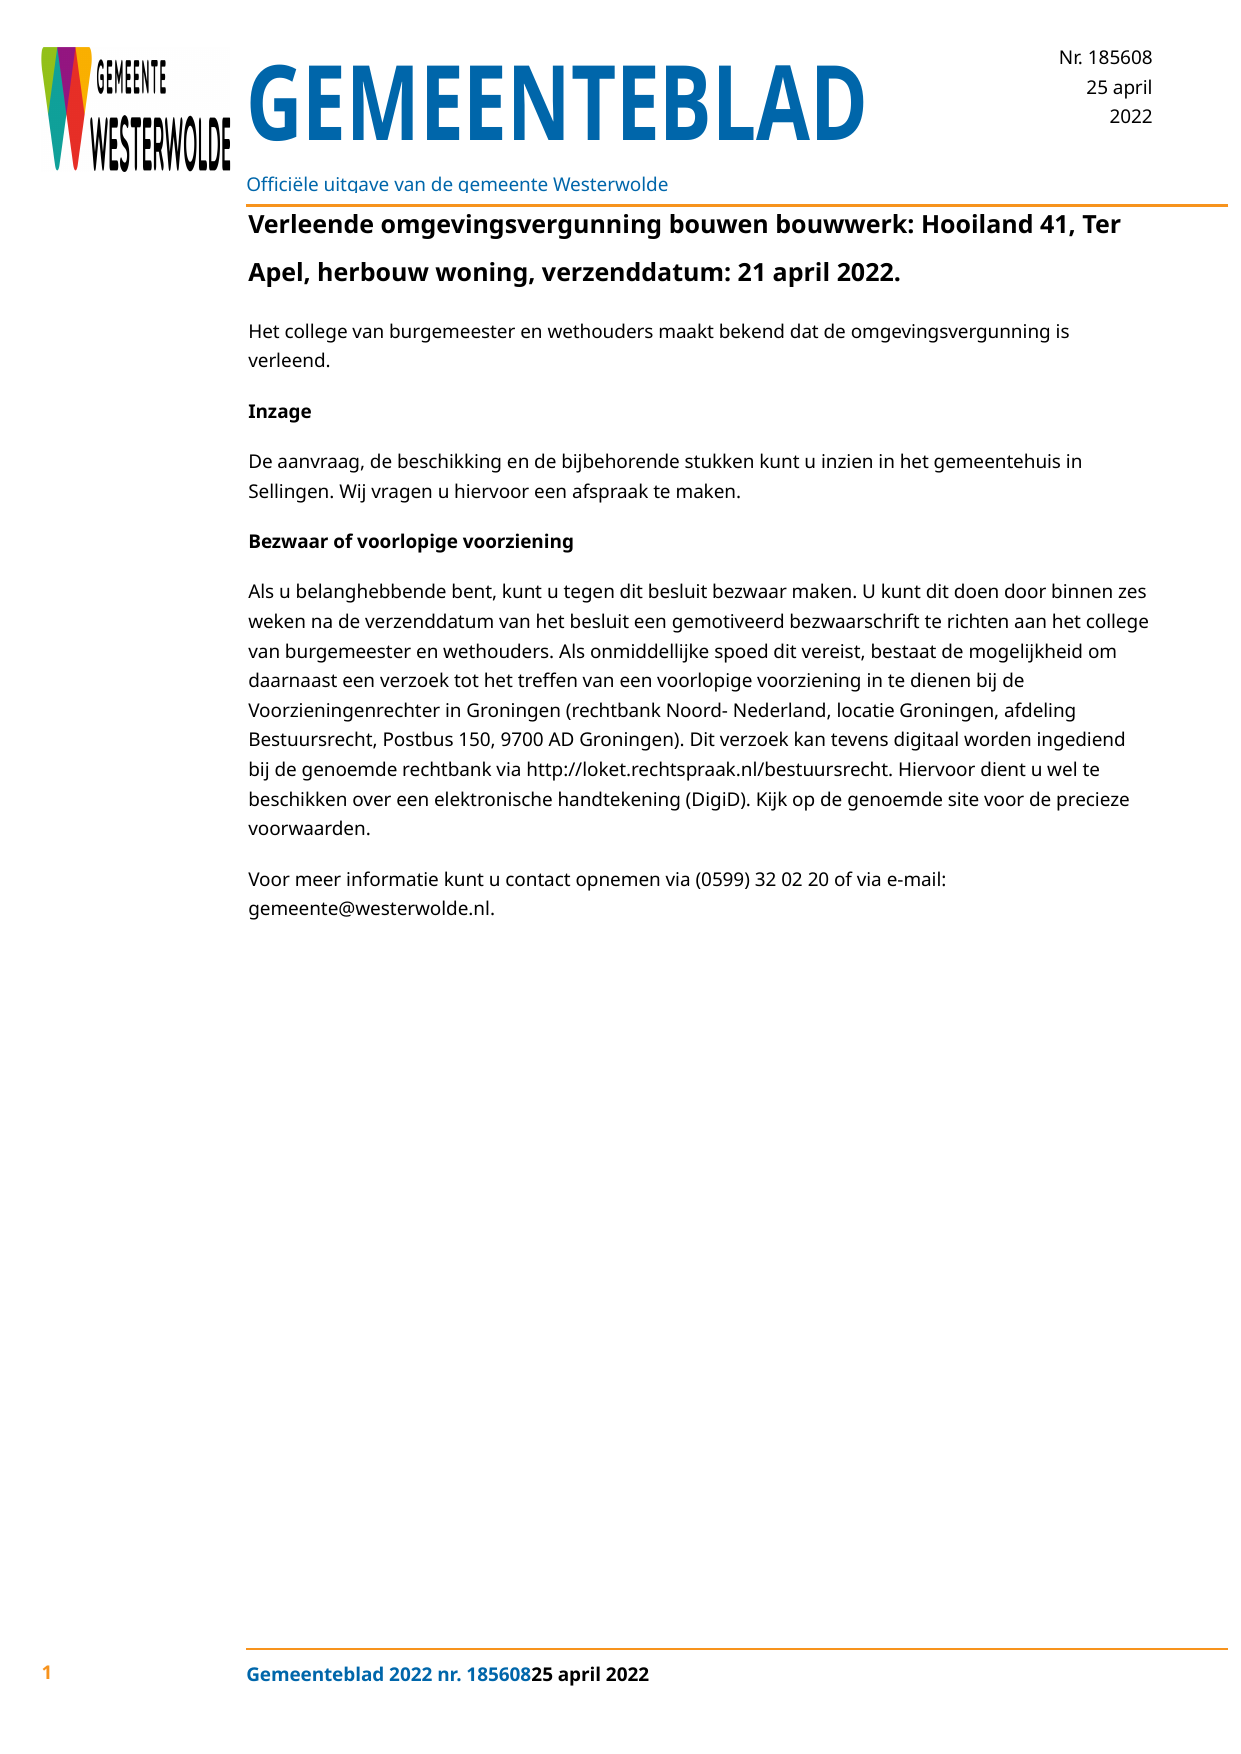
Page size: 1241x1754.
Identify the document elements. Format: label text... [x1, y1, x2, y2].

text Voor meer informatie kunt u contact opnemen via (0599) 32 02 20 of via e-mail: gemeente@westerwolde.nl. [248, 866, 1152, 921]
text Het college van burgemeester en wethouders maakt bekend dat de omgevingsvergunning is verleend. [248, 318, 1152, 373]
text Als u belanghebbende bent, kunt u tegen dit besluit bezwaar maken. U kunt dit doen door binnen zes weken na de verzenddatum van het besluit een gemotiveerd bezwaarschrift te richten aan het college van burgemeester en wethouders. Als onmiddellijke spoed dit vereist, bestaat de mogelijkheid om daarnaast een verzoek tot het treffen van een voorlopige voorziening in te dienen bij de Voorzieningenrechter in Groningen (rechtbank Noord- Nederland, locatie Groningen, afdeling Bestuursrecht, Postbus 150, 9700 AD Groningen). Dit verzoek kan tevens digitaal worden ingediend bij de genoemde rechtbank via http://loket.rechtspraak.nl/bestuursrecht. Hiervoor dient u wel te beschikken over een elektronische handtekening (DigiD). Kijk op de genoemde site voor de precieze voorwaarden. [248, 579, 1152, 841]
picture [41, 47, 231, 172]
text Verleende omgevingsvergunning bouwen bouwwerk: Hooiland 41, Ter Apel, herbouw woning, verzenddatum: 21 april 2022. [248, 207, 1152, 288]
text Bezwaar of voorlopige voorziening [248, 528, 1152, 554]
text De aanvraag, de beschikking en de bijbehorende stukken kunt u inzien in het gemeentehuis in Sellingen. Wij vragen u hiervoor een afspraak te maken. [248, 448, 1152, 504]
text Inzage [248, 398, 1152, 424]
